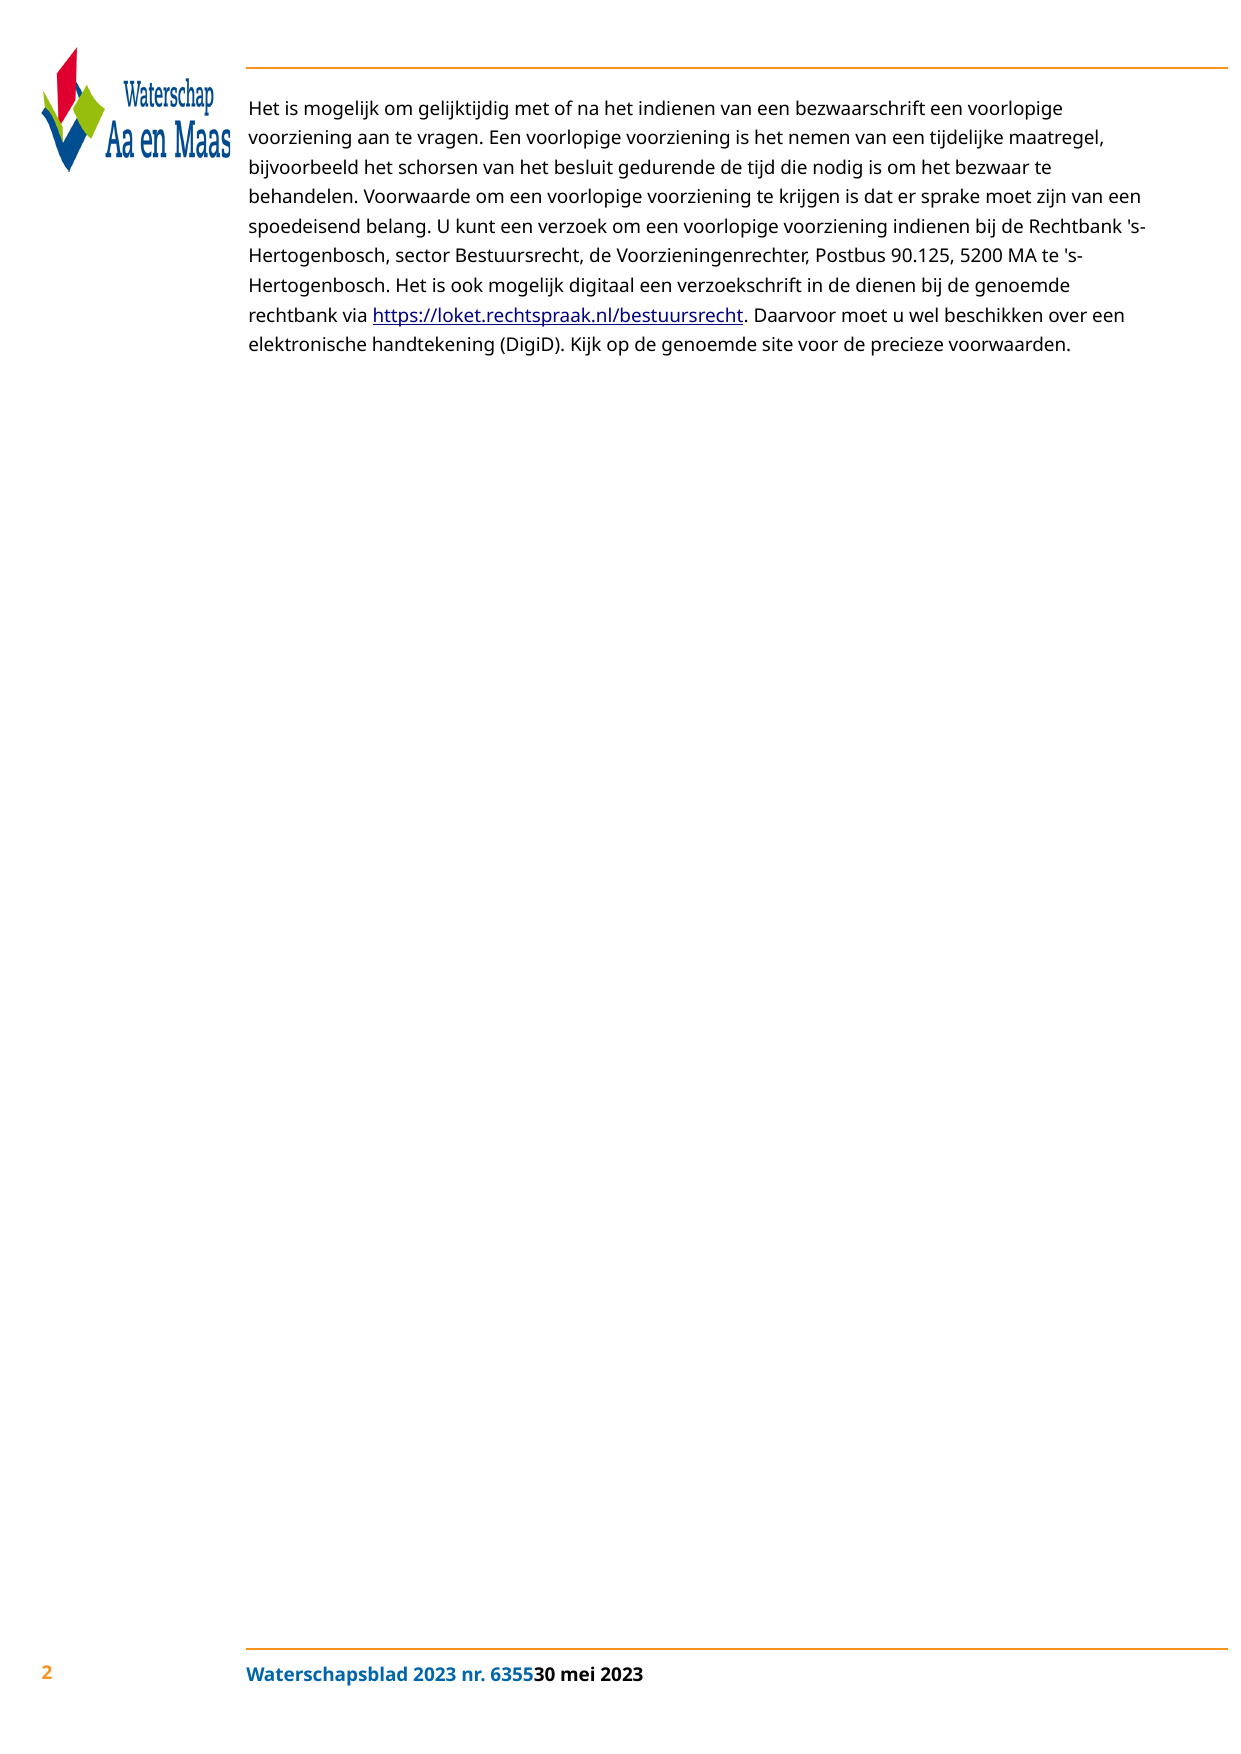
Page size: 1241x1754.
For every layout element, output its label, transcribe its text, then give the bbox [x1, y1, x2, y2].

text Het is mogelijk om gelijktijdig met of na het indienen van een bezwaarschrift een voorlopige voorziening aan te vragen. Een voorlopige voorziening is het nemen van een tijdelijke maatregel, bijvoorbeeld het schorsen van het besluit gedurende de tijd die nodig is om het bezwaar te behandelen. Voorwaarde om een voorlopige voorziening te krijgen is dat er sprake moet zijn van een spoedeisend belang. U kunt een verzoek om een voorlopige voorziening indienen bij de Rechtbank 's-Hertogenbosch, sector Bestuursrecht, de Voorzieningenrechter, Postbus 90.125, 5200 MA te 's-Hertogenbosch. Het is ook mogelijk digitaal een verzoekschrift in de dienen bij de genoemde rechtbank via https://loket.rechtspraak.nl/bestuursrecht. Daarvoor moet u wel beschikken over een elektronische handtekening (DigiD). Kijk op de genoemde site voor de precieze voorwaarden. [248, 95, 1152, 357]
picture [41, 47, 231, 172]
